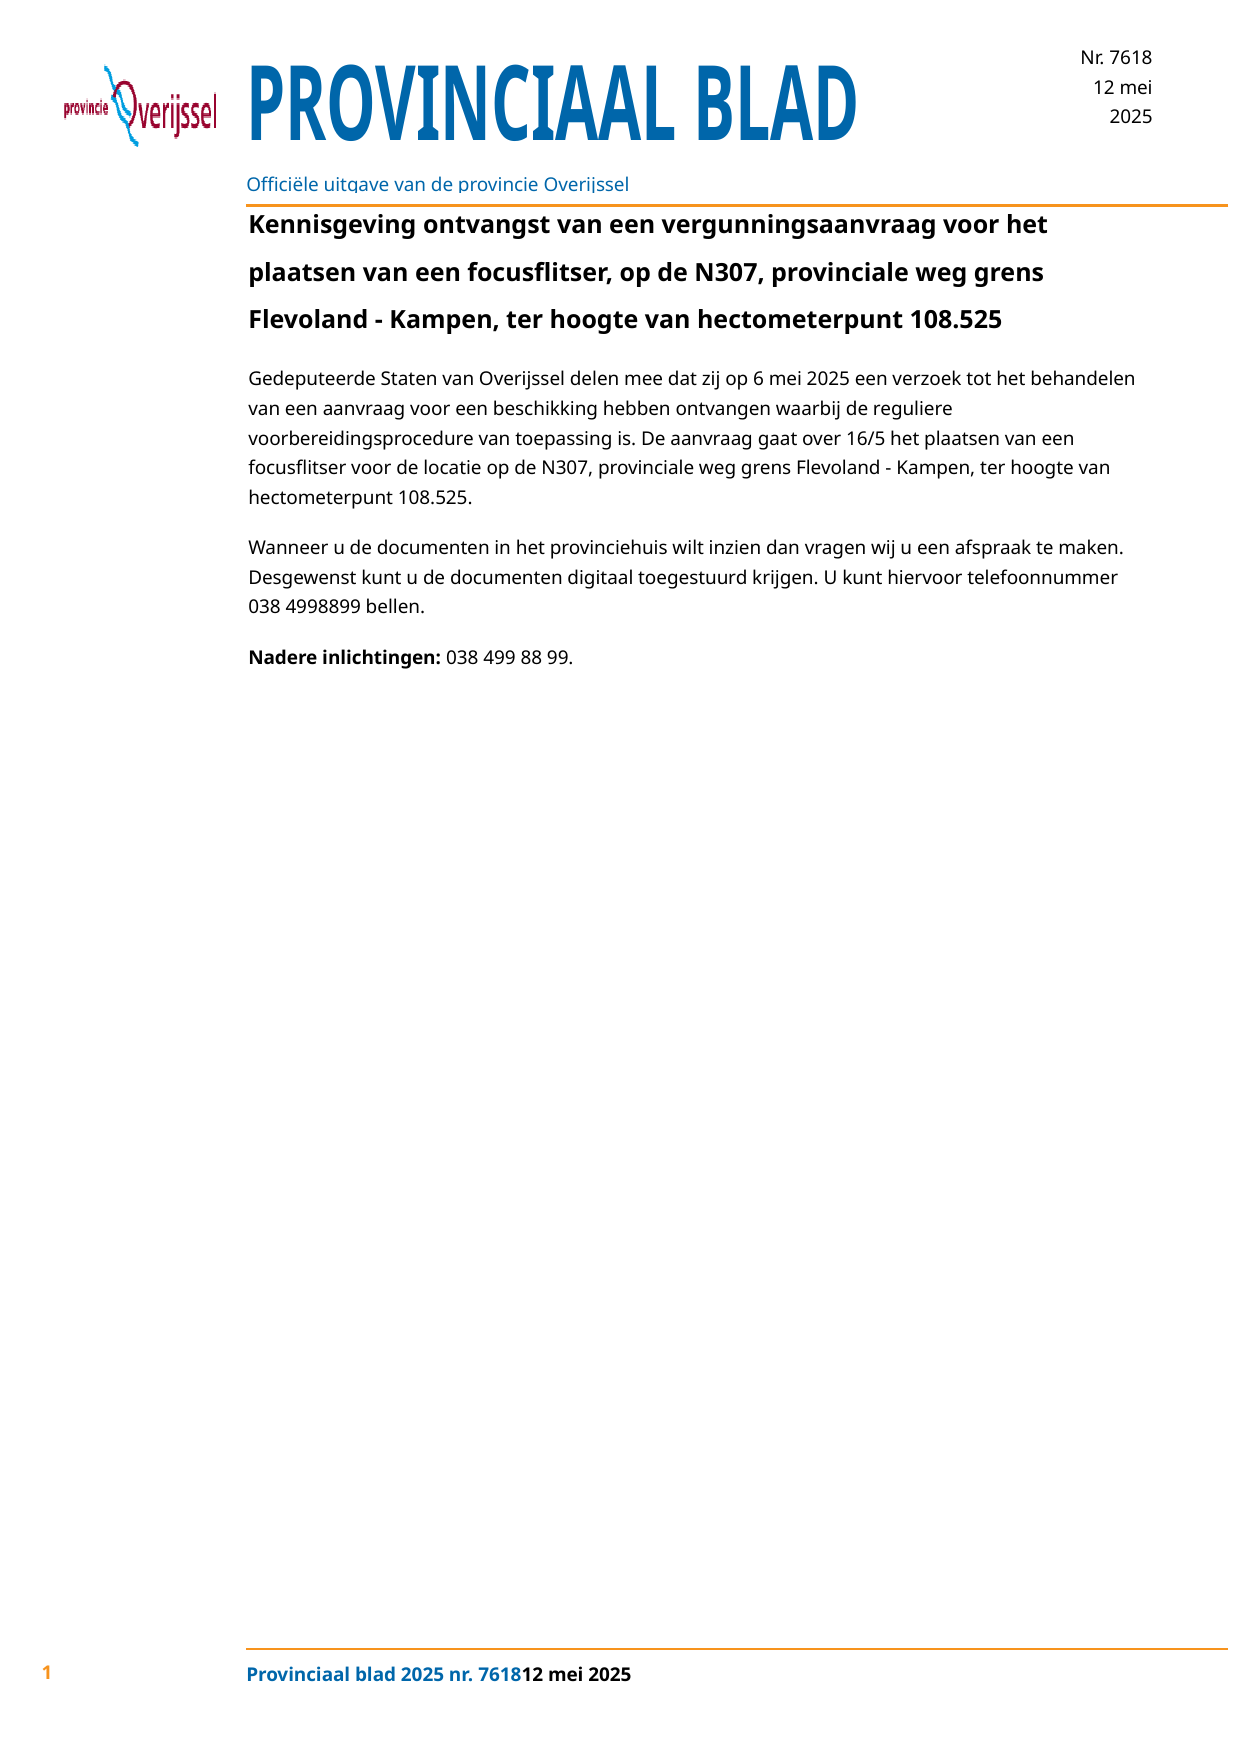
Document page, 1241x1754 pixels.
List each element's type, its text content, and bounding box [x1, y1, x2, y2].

text Wanneer u de documenten in het provinciehuis wilt inzien dan vragen wij u een afspraak te maken. Desgewenst kunt u de documenten digitaal toegestuurd krijgen. U kunt hiervoor telefoonnummer 038 4998899 bellen. [248, 534, 1152, 619]
text Gedeputeerde Staten van Overijssel delen mee dat zij op 6 mei 2025 een verzoek tot het behandelen van een aanvraag voor een beschikking hebben ontvangen waarbij de reguliere voorbereidingsprocedure van toepassing is. De aanvraag gaat over 16/5 het plaatsen van een focusflitser voor de locatie op de N307, provinciale weg grens Flevoland - Kampen, ter hoogte van hectometerpunt 108.525. [248, 366, 1152, 509]
text Kennisgeving ontvangst van een vergunningsaanvraag voor het plaatsen van een focusflitser, op de N307, provinciale weg grens Flevoland - Kampen, ter hoogte van hectometerpunt 108.525 [248, 207, 1152, 336]
text Nadere inlichtingen: 038 499 88 99. [248, 644, 1152, 669]
picture [41, 47, 231, 172]
